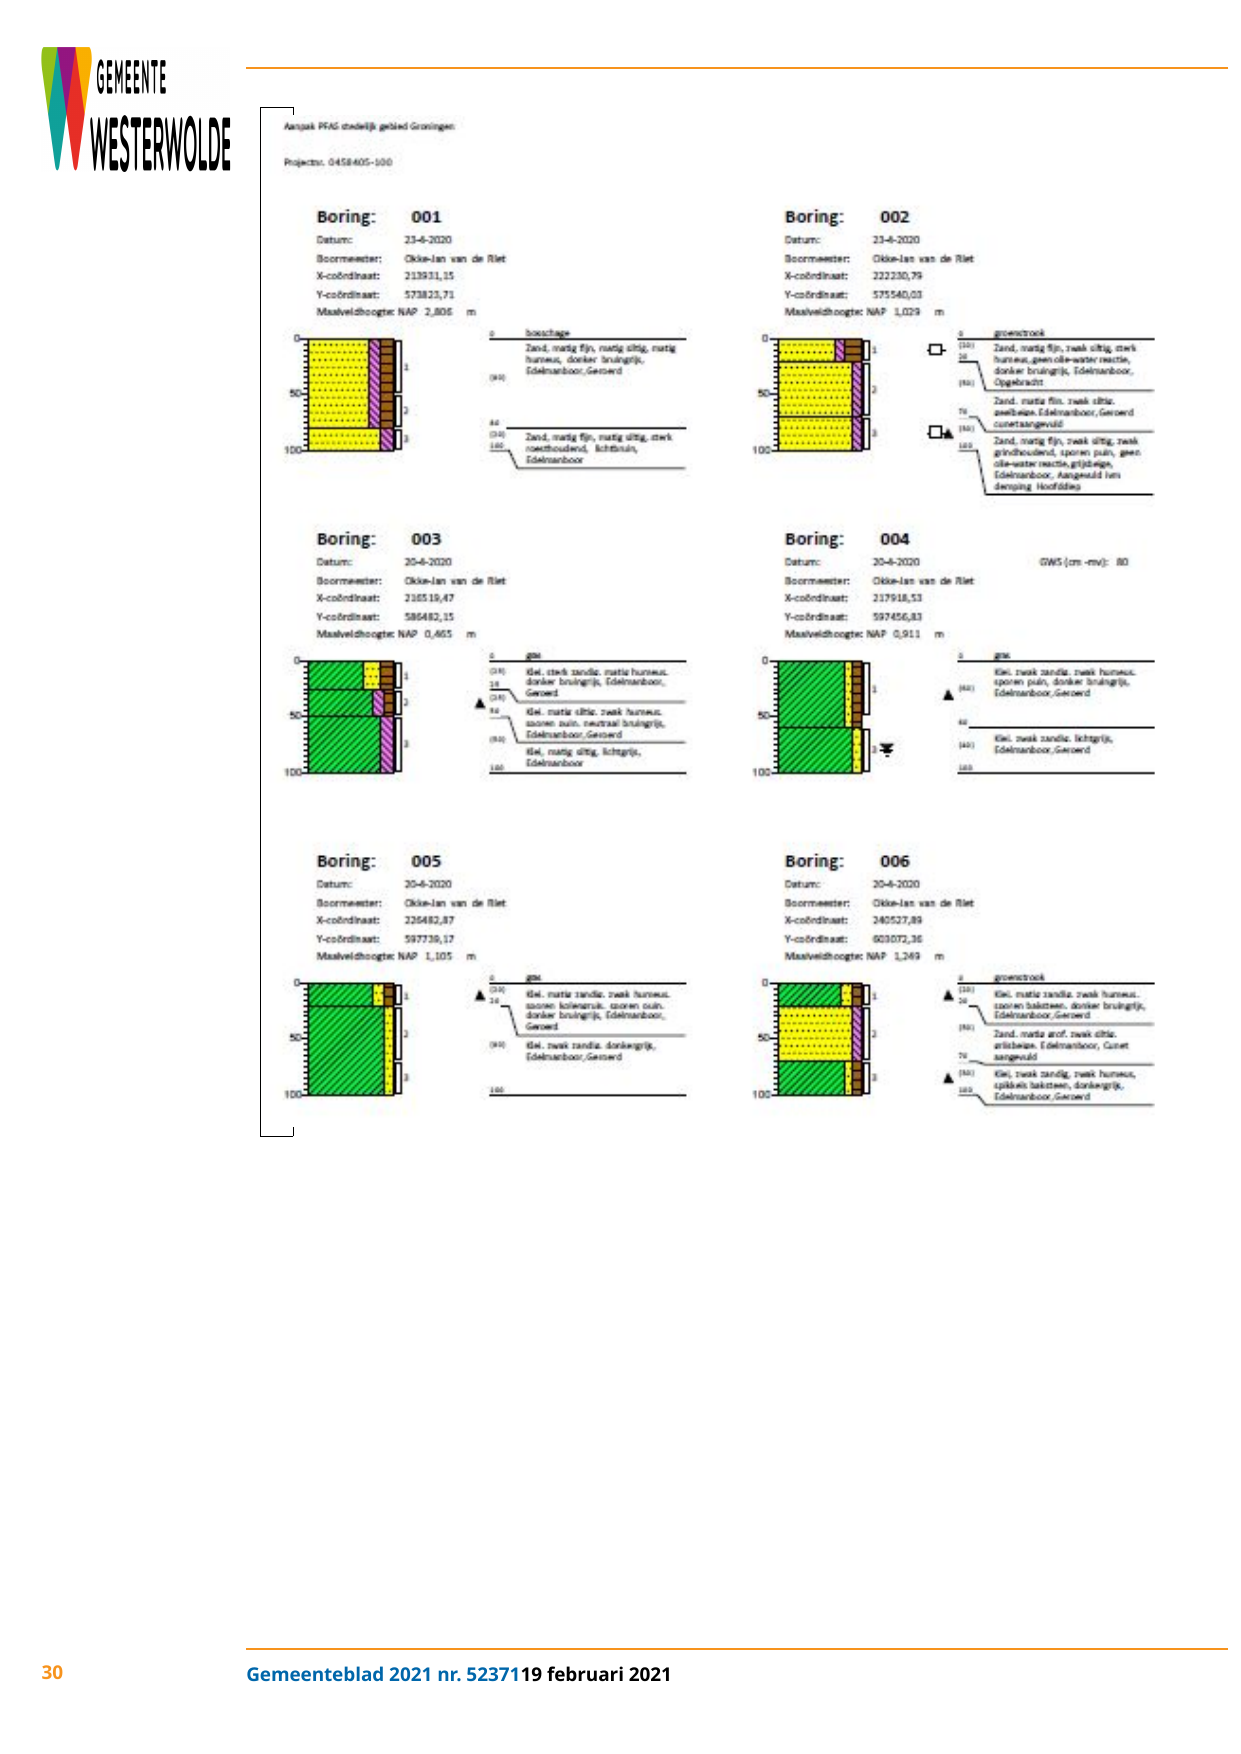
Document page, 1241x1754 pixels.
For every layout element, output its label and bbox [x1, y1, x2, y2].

picture [268, 115, 1155, 1127]
picture [41, 47, 231, 172]
